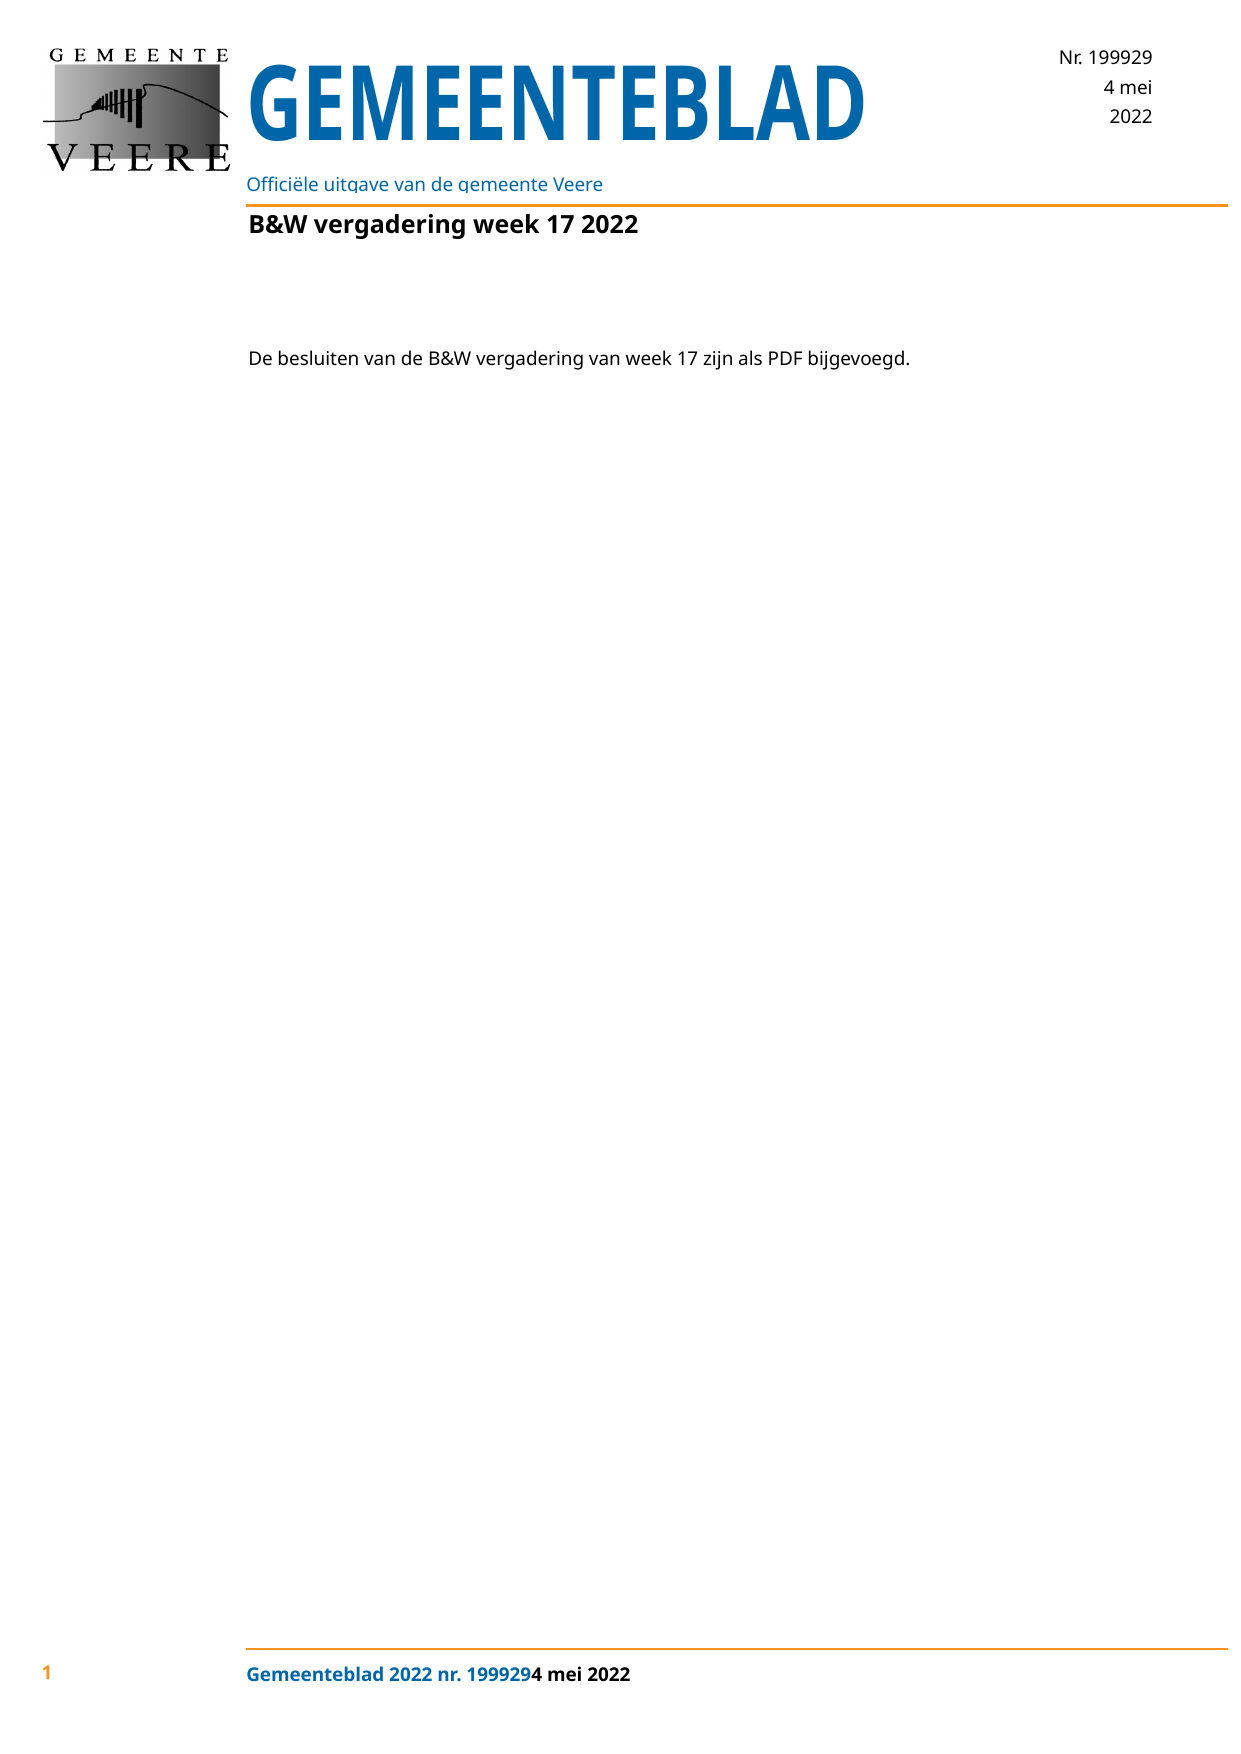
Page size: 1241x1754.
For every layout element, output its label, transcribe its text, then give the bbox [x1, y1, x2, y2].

picture [41, 47, 231, 172]
text De besluiten van de B&W vergadering van week 17 zijn als PDF bijgevoegd. [248, 345, 1152, 371]
text B&W vergadering week 17 2022 [248, 207, 1152, 241]
